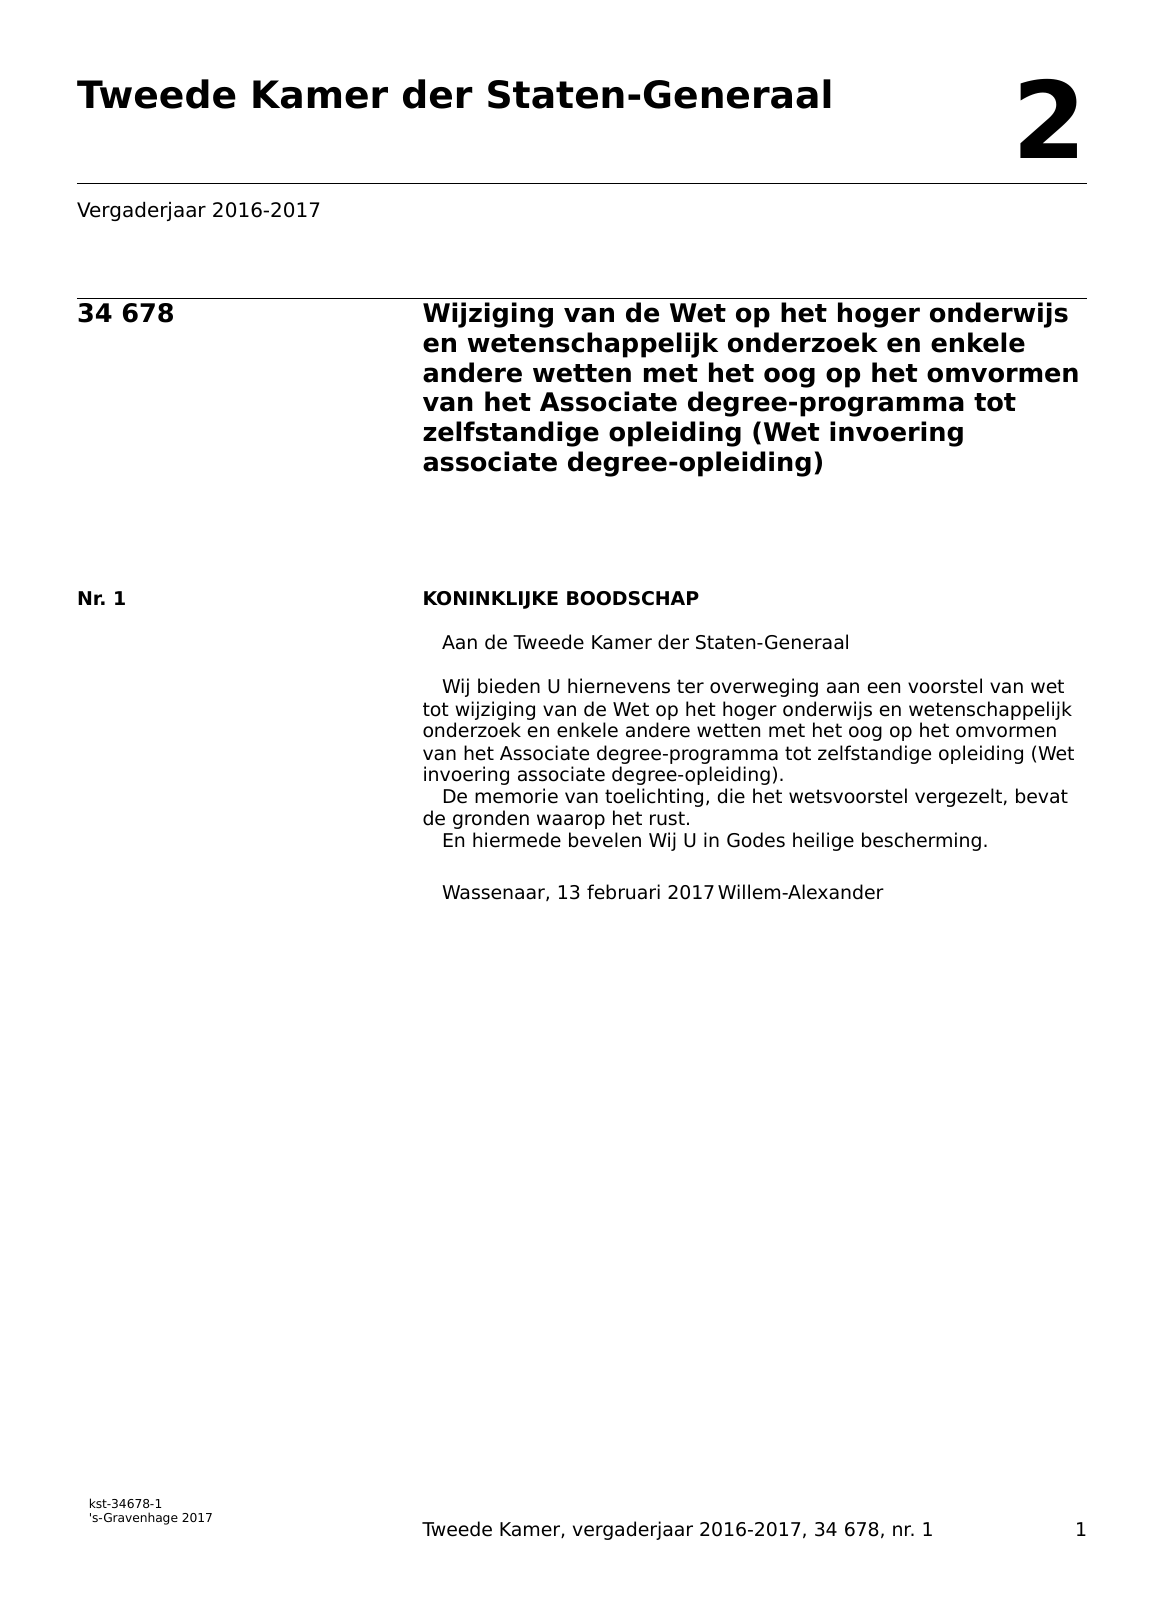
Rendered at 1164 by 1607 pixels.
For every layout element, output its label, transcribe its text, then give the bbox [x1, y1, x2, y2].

text En hiermede bevelen Wij U in Godes heilige bescherming. [422, 830, 1087, 852]
text kst-34678-1 [88, 1497, 323, 1511]
text 's-Gravenhage 2017 [88, 1511, 323, 1525]
text De memorie van toelichting, die het wetsvoorstel vergezelt, bevat de gronden waarop het rust. [422, 786, 1087, 830]
subtitle 34 678 Wijziging van de Wet op het hoger onderwijs en wetenschappelijk onderzoek en enkele andere wetten met het oog op het omvormen van het Associate degree-programma tot zelfstandige opleiding (Wet invoering associate degree-opleiding) [77, 299, 1087, 477]
text Wassenaar, 13 februari 2017 Willem-Alexander [422, 882, 1087, 904]
table_cell Vergaderjaar 2016-2017 [77, 184, 1087, 298]
subtitle Nr. 1 KONINKLIJKE BOODSCHAP [77, 588, 1087, 610]
table_header 2 [886, 59, 1087, 183]
table_header Tweede Kamer der Staten-Generaal [77, 59, 886, 183]
text Wij bieden U hiernevens ter overweging aan een voorstel van wet tot wijziging van de Wet op het hoger onderwijs en wetenschappelijk onderzoek en enkele andere wetten met het oog op het omvormen van het Associate degree-programma tot zelfstandige opleiding (Wet invoering associate degree-opleiding). [422, 676, 1087, 786]
text Aan de Tweede Kamer der Staten-Generaal [422, 632, 1087, 654]
